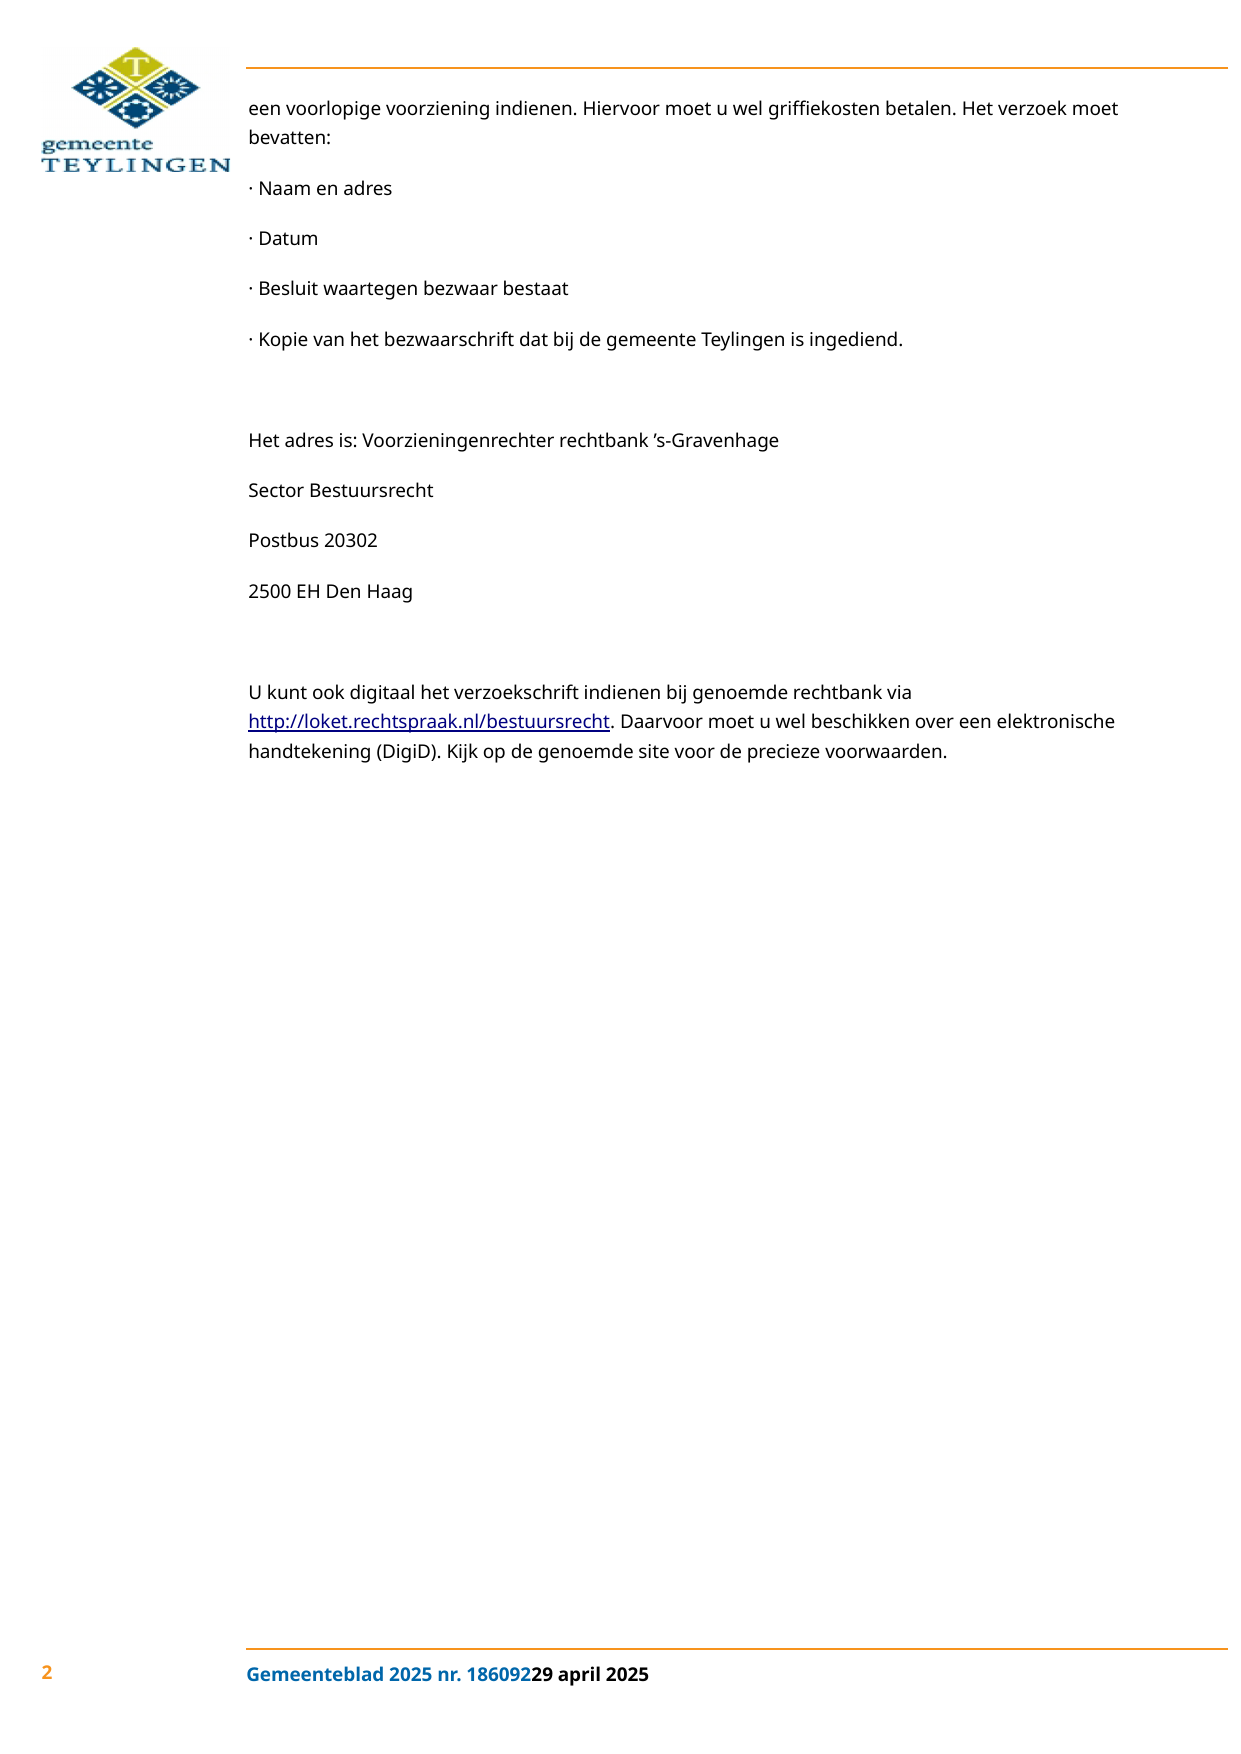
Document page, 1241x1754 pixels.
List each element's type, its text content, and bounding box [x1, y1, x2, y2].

text 2500 EH Den Haag [248, 578, 1152, 604]
text · Naam en adres [248, 175, 1152, 201]
text Het adres is: Voorzieningenrechter rechtbank ’s-Gravenhage [248, 427, 1152, 453]
text · Kopie van het bezwaarschrift dat bij de gemeente Teylingen is ingediend. [248, 326, 1152, 352]
text · Besluit waartegen bezwaar bestaat [248, 276, 1152, 301]
text Sector Bestuursrecht [248, 477, 1152, 503]
text een voorlopige voorziening indienen. Hiervoor moet u wel griffiekosten betalen. Het verzoek moet bevatten: [248, 95, 1152, 150]
text Postbus 20302 [248, 528, 1152, 553]
text U kunt ook digitaal het verzoekschrift indienen bij genoemde rechtbank via http://loket.rechtspraak.nl/bestuursrecht. Daarvoor moet u wel beschikken over een elektronische handtekening (DigiD). Kijk op de genoemde site voor de precieze voorwaarden. [248, 679, 1152, 764]
picture [41, 47, 231, 172]
text · Datum [248, 225, 1152, 251]
